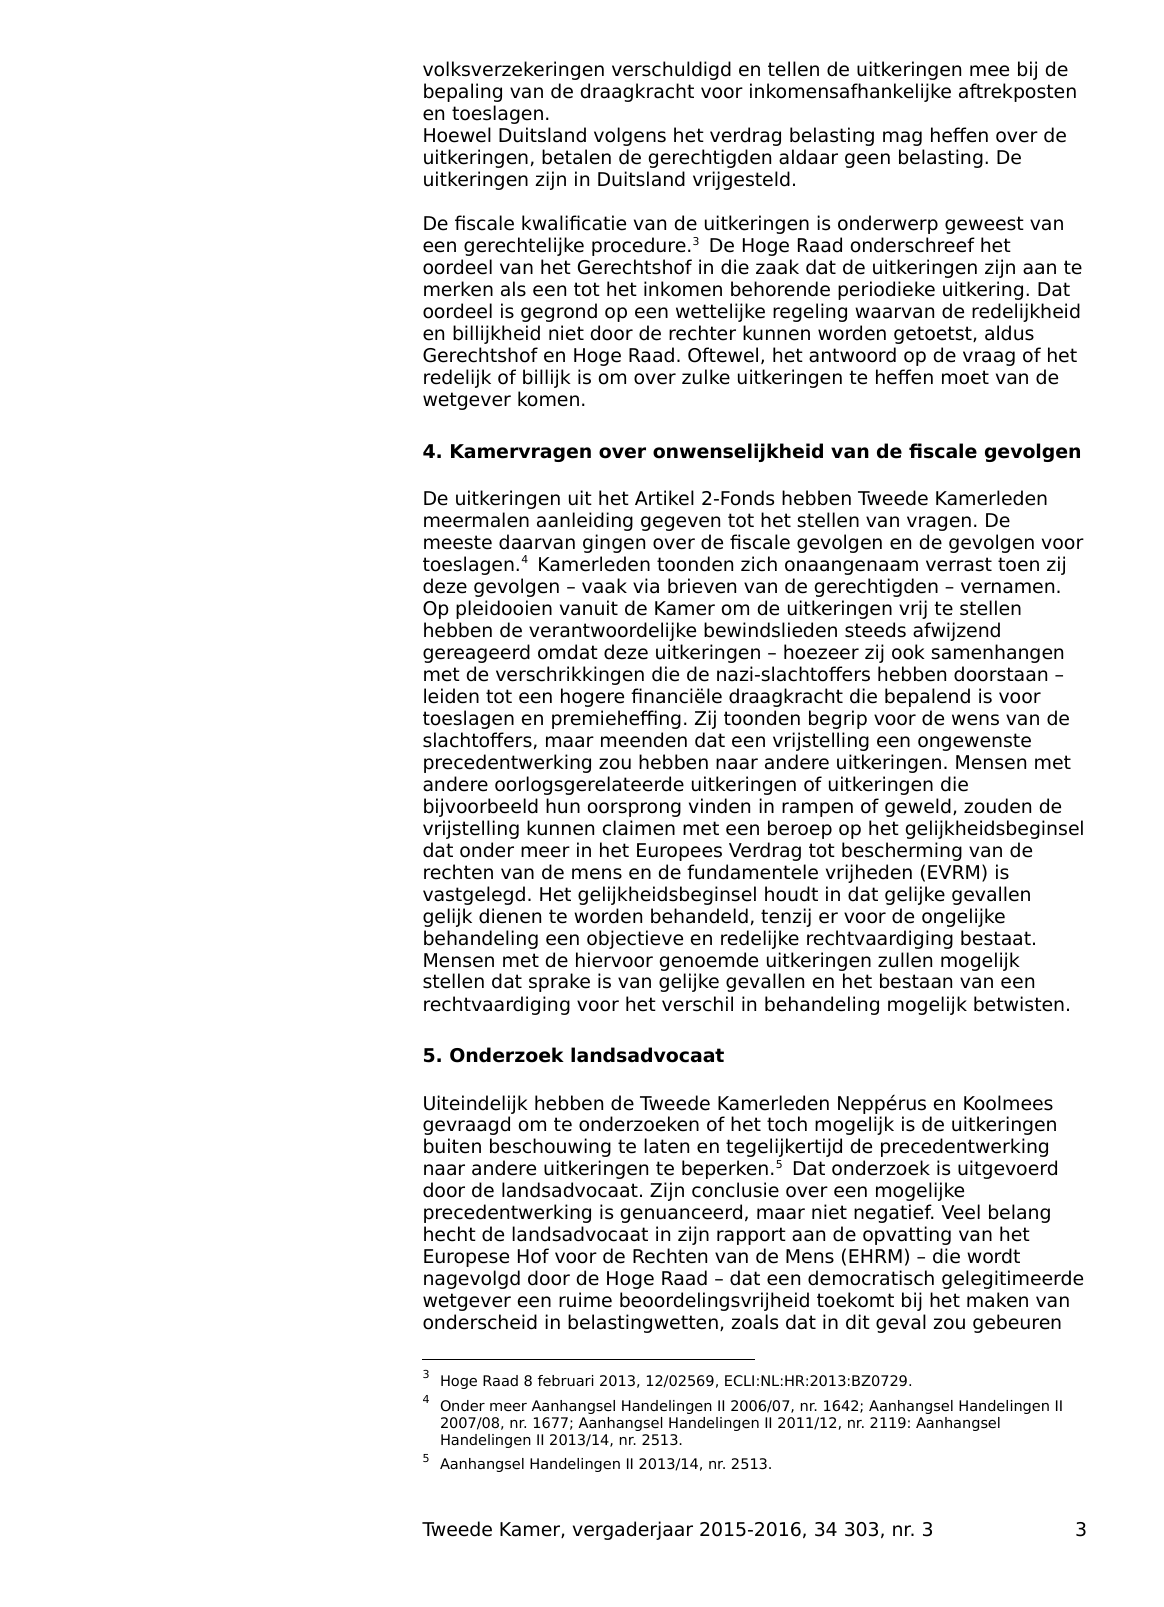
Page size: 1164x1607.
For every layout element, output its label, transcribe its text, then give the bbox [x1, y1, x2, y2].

text Onder meer Aanhangsel Handelingen II 2006/07, nr. 1642; Aanhangsel Handelingen II 2007/08, nr. 1677; Aanhangsel Handelingen II 2011/12, nr. 2119: Aanhangsel Handelingen II 2013/14, nr. 2513. [422, 1393, 1087, 1449]
text Hoge Raad 8 februari 2013, 12/02569, ECLI:NL:HR:2013:BZ0729. [422, 1368, 1087, 1391]
text Aanhangsel Handelingen II 2013/14, nr. 2513. [422, 1452, 1087, 1474]
text De fiscale kwalificatie van de uitkeringen is onderwerp geweest van een gerechtelijke procedure. De Hoge Raad onderschreef het oordeel van het Gerechtshof in die zaak dat de uitkeringen zijn aan te merken als een tot het inkomen behorende periodieke uitkering. Dat oordeel is gegrond op een wettelijke regeling waarvan de redelijkheid en billijkheid niet door de rechter kunnen worden getoetst, aldus Gerechtshof en Hoge Raad. Oftewel, het antwoord op de vraag of het redelijk of billijk is om over zulke uitkeringen te heffen moet van de wetgever komen. [422, 213, 1087, 411]
text volksverzekeringen verschuldigd en tellen de uitkeringen mee bij de bepaling van de draagkracht voor inkomensafhankelijke aftrekposten en toeslagen. [422, 59, 1087, 125]
subtitle 4. Kamervragen over onwenselijkheid van de fiscale gevolgen [422, 441, 1087, 463]
text Uiteindelijk hebben de Tweede Kamerleden Neppérus en Koolmees gevraagd om te onderzoeken of het toch mogelijk is de uitkeringen buiten beschouwing te laten en tegelijkertijd de precedentwerking naar andere uitkeringen te beperken. Dat onderzoek is uitgevoerd door de landsadvocaat. Zijn conclusie over een mogelijke precedentwerking is genuanceerd, maar niet negatief. Veel belang hecht de landsadvocaat in zijn rapport aan de opvatting van het Europese Hof voor de Rechten van de Mens (EHRM) – die wordt nagevolgd door de Hoge Raad – dat een democratisch gelegitimeerde wetgever een ruime beoordelingsvrijheid toekomt bij het maken van onderscheid in belastingwetten, zoals dat in dit geval zou gebeuren [422, 1092, 1087, 1334]
text De uitkeringen uit het Artikel 2-Fonds hebben Tweede Kamerleden meermalen aanleiding gegeven tot het stellen van vragen. De meeste daarvan gingen over de fiscale gevolgen en de gevolgen voor toeslagen. Kamerleden toonden zich onaangenaam verrast toen zij deze gevolgen – vaak via brieven van de gerechtigden – vernamen. Op pleidooien vanuit de Kamer om de uitkeringen vrij te stellen hebben de verantwoordelijke bewindslieden steeds afwijzend gereageerd omdat deze uitkeringen – hoezeer zij ook samenhangen met de verschrikkingen die de nazi-slachtoffers hebben doorstaan – leiden tot een hogere financiële draagkracht die bepalend is voor toeslagen en premieheffing. Zij toonden begrip voor de wens van de slachtoffers, maar meenden dat een vrijstelling een ongewenste precedentwerking zou hebben naar andere uitkeringen. Mensen met andere oorlogsgerelateerde uitkeringen of uitkeringen die bijvoorbeeld hun oorsprong vinden in rampen of geweld, zouden de vrijstelling kunnen claimen met een beroep op het gelijkheidsbeginsel dat onder meer in het Europees Verdrag tot bescherming van de rechten van de mens en de fundamentele vrijheden (EVRM) is vastgelegd. Het gelijkheidsbeginsel houdt in dat gelijke gevallen gelijk dienen te worden behandeld, tenzij er voor de ongelijke behandeling een objectieve en redelijke rechtvaardiging bestaat. Mensen met de hiervoor genoemde uitkeringen zullen mogelijk stellen dat sprake is van gelijke gevallen en het bestaan van een rechtvaardiging voor het verschil in behandeling mogelijk betwisten. [422, 488, 1087, 1015]
subtitle 5. Onderzoek landsadvocaat [422, 1045, 1087, 1067]
text Hoewel Duitsland volgens het verdrag belasting mag heffen over de uitkeringen, betalen de gerechtigden aldaar geen belasting. De uitkeringen zijn in Duitsland vrijgesteld. [422, 125, 1087, 191]
